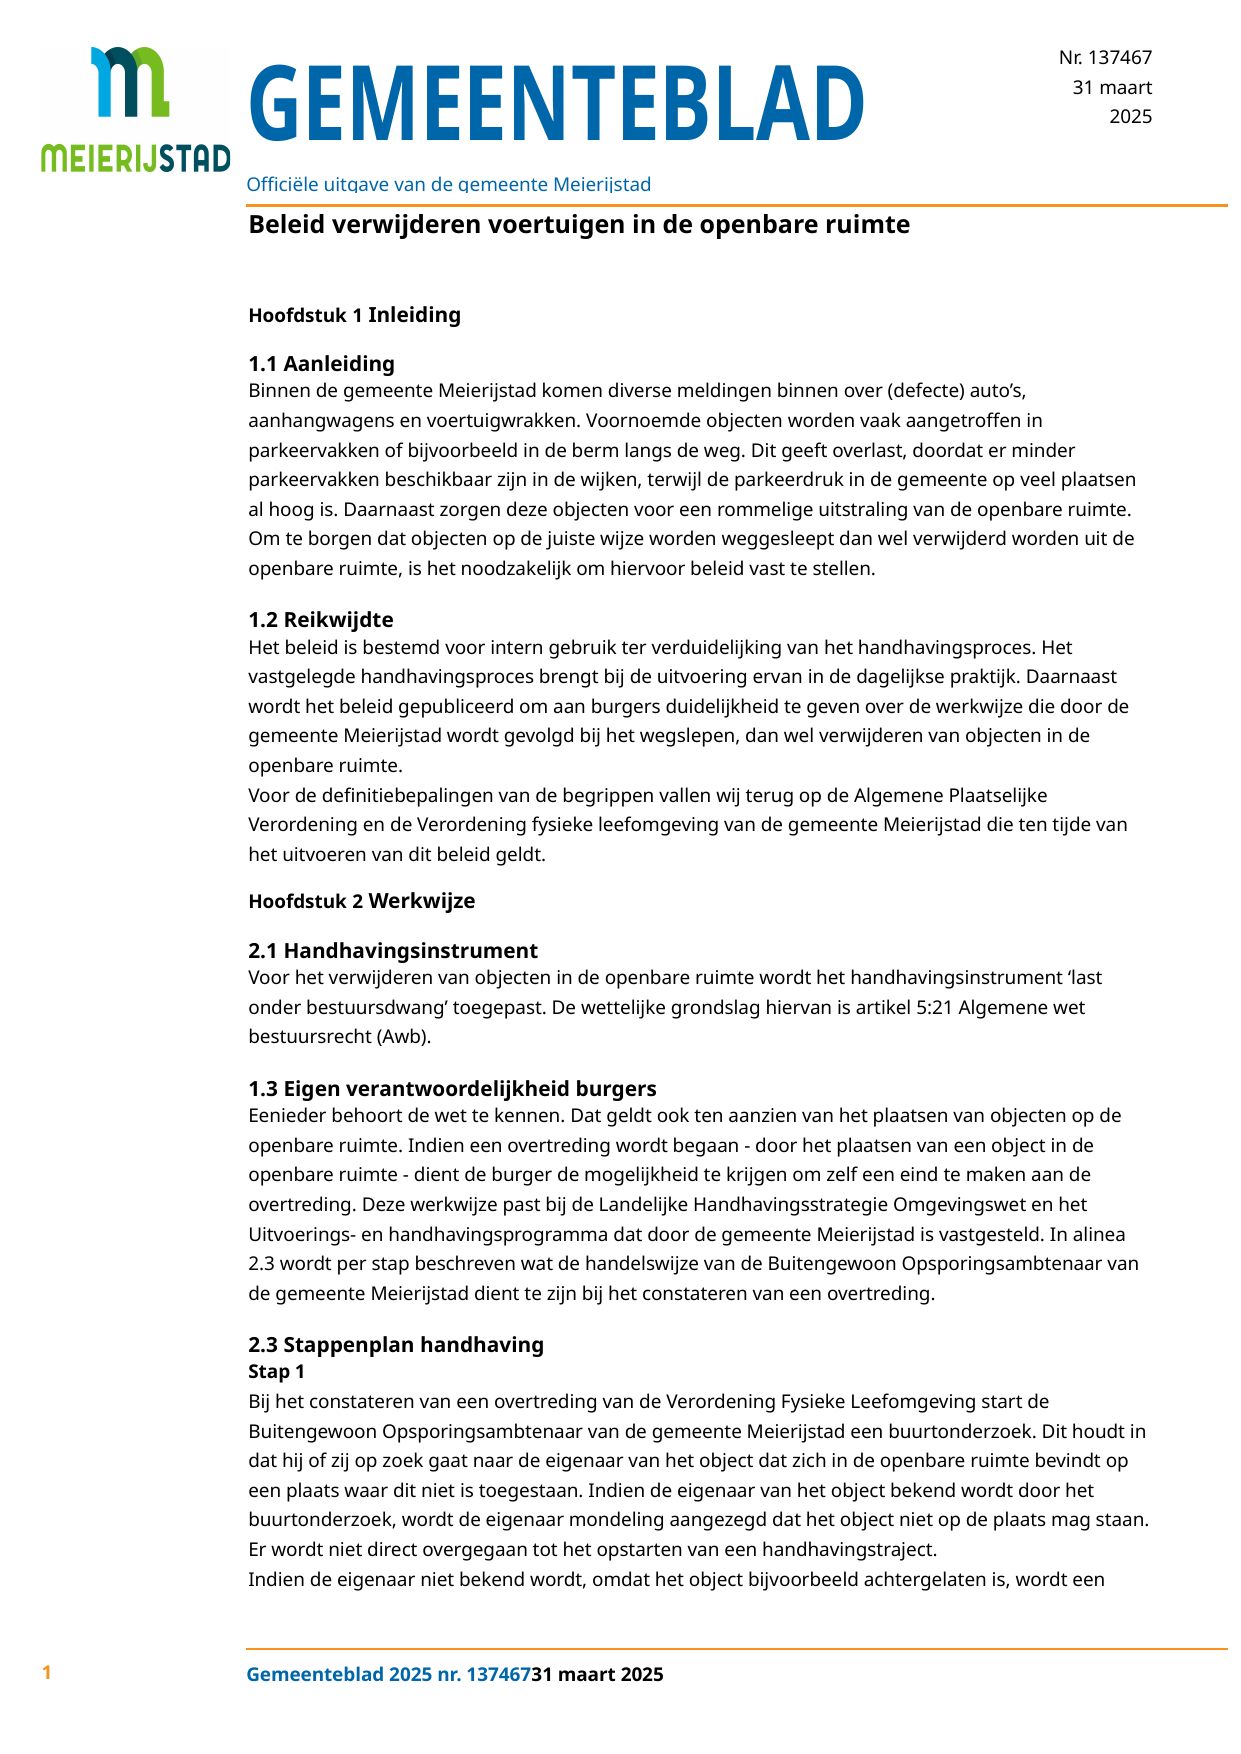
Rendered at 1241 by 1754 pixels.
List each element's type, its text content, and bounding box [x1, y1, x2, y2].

text Bij het constateren van een overtreding van de Verordening Fysieke Leefomgeving start de Buitengewoon Opsporingsambtenaar van de gemeente Meierijstad een buurtonderzoek. Dit houdt in dat hij of zij op zoek gaat naar de eigenaar van het object dat zich in de openbare ruimte bevindt op een plaats waar dit niet is toegestaan. Indien de eigenaar van het object bekend wordt door het buurtonderzoek, wordt de eigenaar mondeling aangezegd dat het object niet op de plaats mag staan. Er wordt niet direct overgegaan tot het opstarten van een handhavingstraject. [248, 1388, 1152, 1562]
picture [41, 47, 231, 172]
text Voor de definitiebepalingen van de begrippen vallen wij terug op de Algemene Plaatselijke Verordening en de Verordening fysieke leefomgeving van de gemeente Meierijstad die ten tijde van het uitvoeren van dit beleid geldt. [248, 782, 1152, 867]
text Voor het verwijderen van objecten in de openbare ruimte wordt het handhavingsinstrument ‘last onder bestuursdwang’ toegepast. De wettelijke grondslag hiervan is artikel 5:21 Algemene wet bestuursrecht (Awb). [248, 964, 1152, 1049]
text Indien de eigenaar niet bekend wordt, omdat het object bijvoorbeeld achtergelaten is, wordt een [248, 1566, 1152, 1592]
text Het beleid is bestemd voor intern gebruik ter verduidelijking van het handhavingsproces. Het vastgelegde handhavingsproces brengt bij de uitvoering ervan in de dagelijkse praktijk. Daarnaast wordt het beleid gepubliceerd om aan burgers duidelijkheid te geven over de werkwijze die door de gemeente Meierijstad wordt gevolgd bij het wegslepen, dan wel verwijderen van objecten in de openbare ruimte. [248, 634, 1152, 778]
text Stap 1 [248, 1359, 1152, 1384]
text 1.1 Aanleiding [248, 349, 1152, 378]
text Hoofdstuk 1 Inleiding [248, 300, 1152, 328]
text Beleid verwijderen voertuigen in de openbare ruimte [248, 207, 1152, 241]
text 1.2 Reikwijdte [248, 606, 1152, 634]
text Binnen de gemeente Meierijstad komen diverse meldingen binnen over (defecte) auto’s, aanhangwagens en voertuigwrakken. Voornoemde objecten worden vaak aangetroffen in parkeervakken of bijvoorbeeld in de berm langs de weg. Dit geeft overlast, doordat er minder parkeervakken beschikbaar zijn in de wijken, terwijl de parkeerdruk in de gemeente op veel plaatsen al hoog is. Daarnaast zorgen deze objecten voor een rommelige uitstraling van de openbare ruimte. Om te borgen dat objecten op de juiste wijze worden weggesleept dan wel verwijderd worden uit de openbare ruimte, is het noodzakelijk om hiervoor beleid vast te stellen. [248, 378, 1152, 581]
text Eenieder behoort de wet te kennen. Dat geldt ook ten aanzien van het plaatsen van objecten op de openbare ruimte. Indien een overtreding wordt begaan - door het plaatsen van een object in de openbare ruimte - dient de burger de mogelijkheid te krijgen om zelf een eind te maken aan de overtreding. Deze werkwijze past bij de Landelijke Handhavingsstrategie Omgevingswet en het Uitvoerings- en handhavingsprogramma dat door de gemeente Meierijstad is vastgesteld. In alinea 2.3 wordt per stap beschreven wat de handelswijze van de Buitengewoon Opsporingsambtenaar van de gemeente Meierijstad dient te zijn bij het constateren van een overtreding. [248, 1102, 1152, 1306]
text 1.3 Eigen verantwoordelijkheid burgers [248, 1074, 1152, 1102]
text 2.3 Stappenplan handhaving [248, 1330, 1152, 1359]
text 2.1 Handhavingsinstrument [248, 936, 1152, 964]
text Hoofdstuk 2 Werkwijze [248, 887, 1152, 915]
